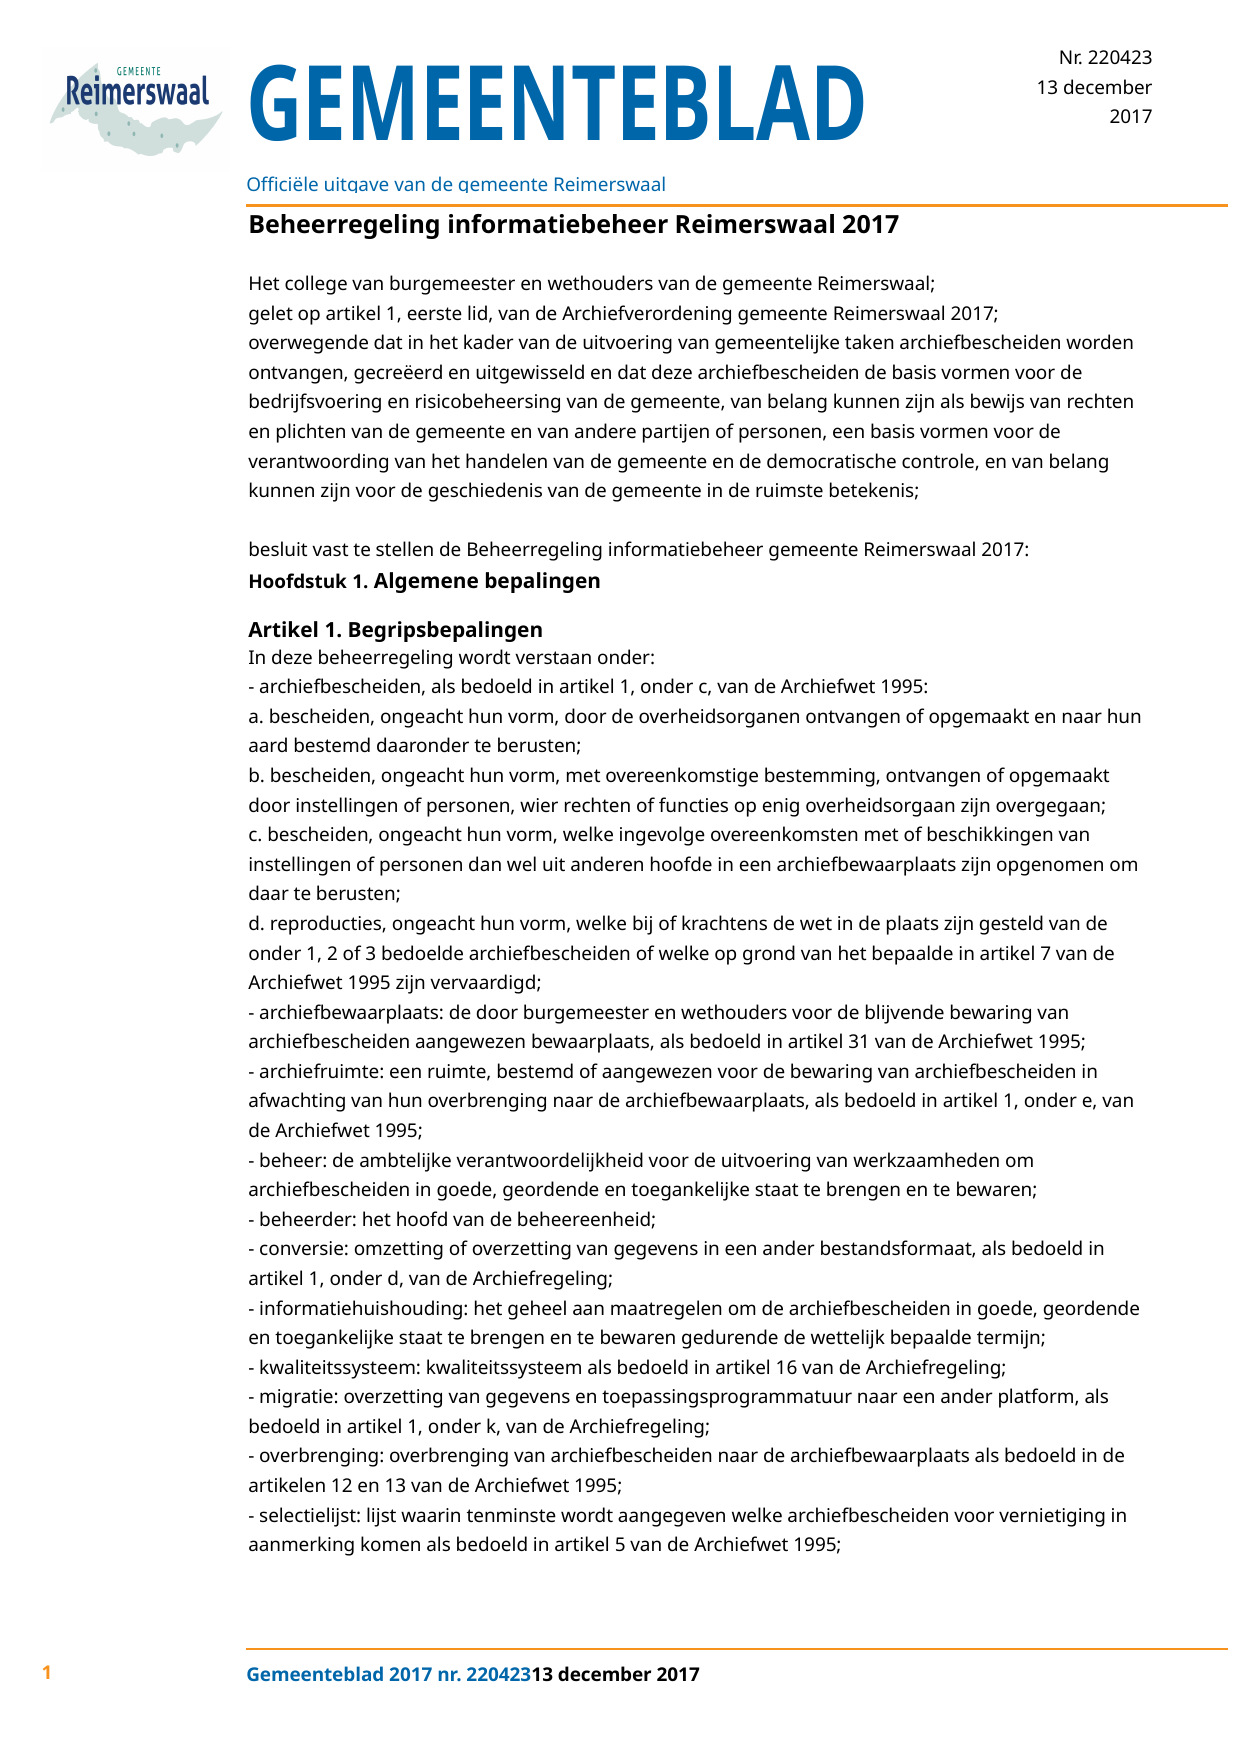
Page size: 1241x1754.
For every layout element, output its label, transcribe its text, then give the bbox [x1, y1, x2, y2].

text Beheerregeling informatiebeheer Reimerswaal 2017 [248, 207, 1152, 241]
text overwegende dat in het kader van de uitvoering van gemeentelijke taken archiefbescheiden worden ontvangen, gecreëerd en uitgewisseld en dat deze archiefbescheiden de basis vormen voor de bedrijfsvoering en risicobeheersing van de gemeente, van belang kunnen zijn als bewijs van rechten en plichten van de gemeente en van andere partijen of personen, een basis vormen voor de verantwoording van het handelen van de gemeente en de democratische controle, en van belang kunnen zijn voor de geschiedenis van de gemeente in de ruimste betekenis; [248, 329, 1152, 503]
text - selectielijst: lijst waarin tenminste wordt aangegeven welke archiefbescheiden voor vernietiging in aanmerking komen als bedoeld in artikel 5 van de Archiefwet 1995; [248, 1502, 1152, 1557]
text b. bescheiden, ongeacht hun vorm, met overeenkomstige bestemming, ontvangen of opgemaakt door instellingen of personen, wier rechten of functies op enig overheidsorgaan zijn overgegaan; [248, 762, 1152, 817]
text In deze beheerregeling wordt verstaan onder: [248, 644, 1152, 669]
text - archiefbescheiden, als bedoeld in artikel 1, onder c, van de Archiefwet 1995: [248, 673, 1152, 699]
text Hoofdstuk 1. Algemene bepalingen [248, 566, 1152, 594]
text - informatiehuishouding: het geheel aan maatregelen om de archiefbescheiden in goede, geordende en toegankelijke staat te brengen en te bewaren gedurende de wettelijk bepaalde termijn; [248, 1295, 1152, 1350]
text - archiefbewaarplaats: de door burgemeester en wethouders voor de blijvende bewaring van archiefbescheiden aangewezen bewaarplaats, als bedoeld in artikel 31 van de Archiefwet 1995; [248, 999, 1152, 1054]
text - overbrenging: overbrenging van archiefbescheiden naar de archiefbewaarplaats als bedoeld in de artikelen 12 en 13 van de Archiefwet 1995; [248, 1443, 1152, 1498]
text besluit vast te stellen de Beheerregeling informatiebeheer gemeente Reimerswaal 2017: [248, 537, 1152, 562]
text - beheerder: het hoofd van de beheereenheid; [248, 1206, 1152, 1232]
text Artikel 1. Begripsbepalingen [248, 615, 1152, 644]
text - migratie: overzetting van gegevens en toepassingsprogrammatuur naar een ander platform, als bedoeld in artikel 1, onder k, van de Archiefregeling; [248, 1383, 1152, 1439]
text d. reproducties, ongeacht hun vorm, welke bij of krachtens de wet in de plaats zijn gesteld van de onder 1, 2 of 3 bedoelde archiefbescheiden of welke op grond van het bepaalde in artikel 7 van de Archiefwet 1995 zijn vervaardigd; [248, 910, 1152, 995]
text - kwaliteitssysteem: kwaliteitssysteem als bedoeld in artikel 16 van de Archiefregeling; [248, 1354, 1152, 1379]
text gelet op artikel 1, eerste lid, van de Archiefverordening gemeente Reimerswaal 2017; [248, 300, 1152, 326]
text - conversie: omzetting of overzetting van gegevens in een ander bestandsformaat, als bedoeld in artikel 1, onder d, van de Archiefregeling; [248, 1236, 1152, 1291]
picture [41, 47, 231, 172]
text - archiefruimte: een ruimte, bestemd of aangewezen voor de bewaring van archiefbescheiden in afwachting van hun overbrenging naar de archiefbewaarplaats, als bedoeld in artikel 1, onder e, van de Archiefwet 1995; [248, 1058, 1152, 1143]
text a. bescheiden, ongeacht hun vorm, door de overheidsorganen ontvangen of opgemaakt en naar hun aard bestemd daaronder te berusten; [248, 703, 1152, 758]
text - beheer: de ambtelijke verantwoordelijkheid voor de uitvoering van werkzaamheden om archiefbescheiden in goede, geordende en toegankelijke staat te brengen en te bewaren; [248, 1147, 1152, 1202]
text c. bescheiden, ongeacht hun vorm, welke ingevolge overeenkomsten met of beschikkingen van instellingen of personen dan wel uit anderen hoofde in een archiefbewaarplaats zijn opgenomen om daar te berusten; [248, 821, 1152, 906]
text Het college van burgemeester en wethouders van de gemeente Reimerswaal; [248, 270, 1152, 296]
